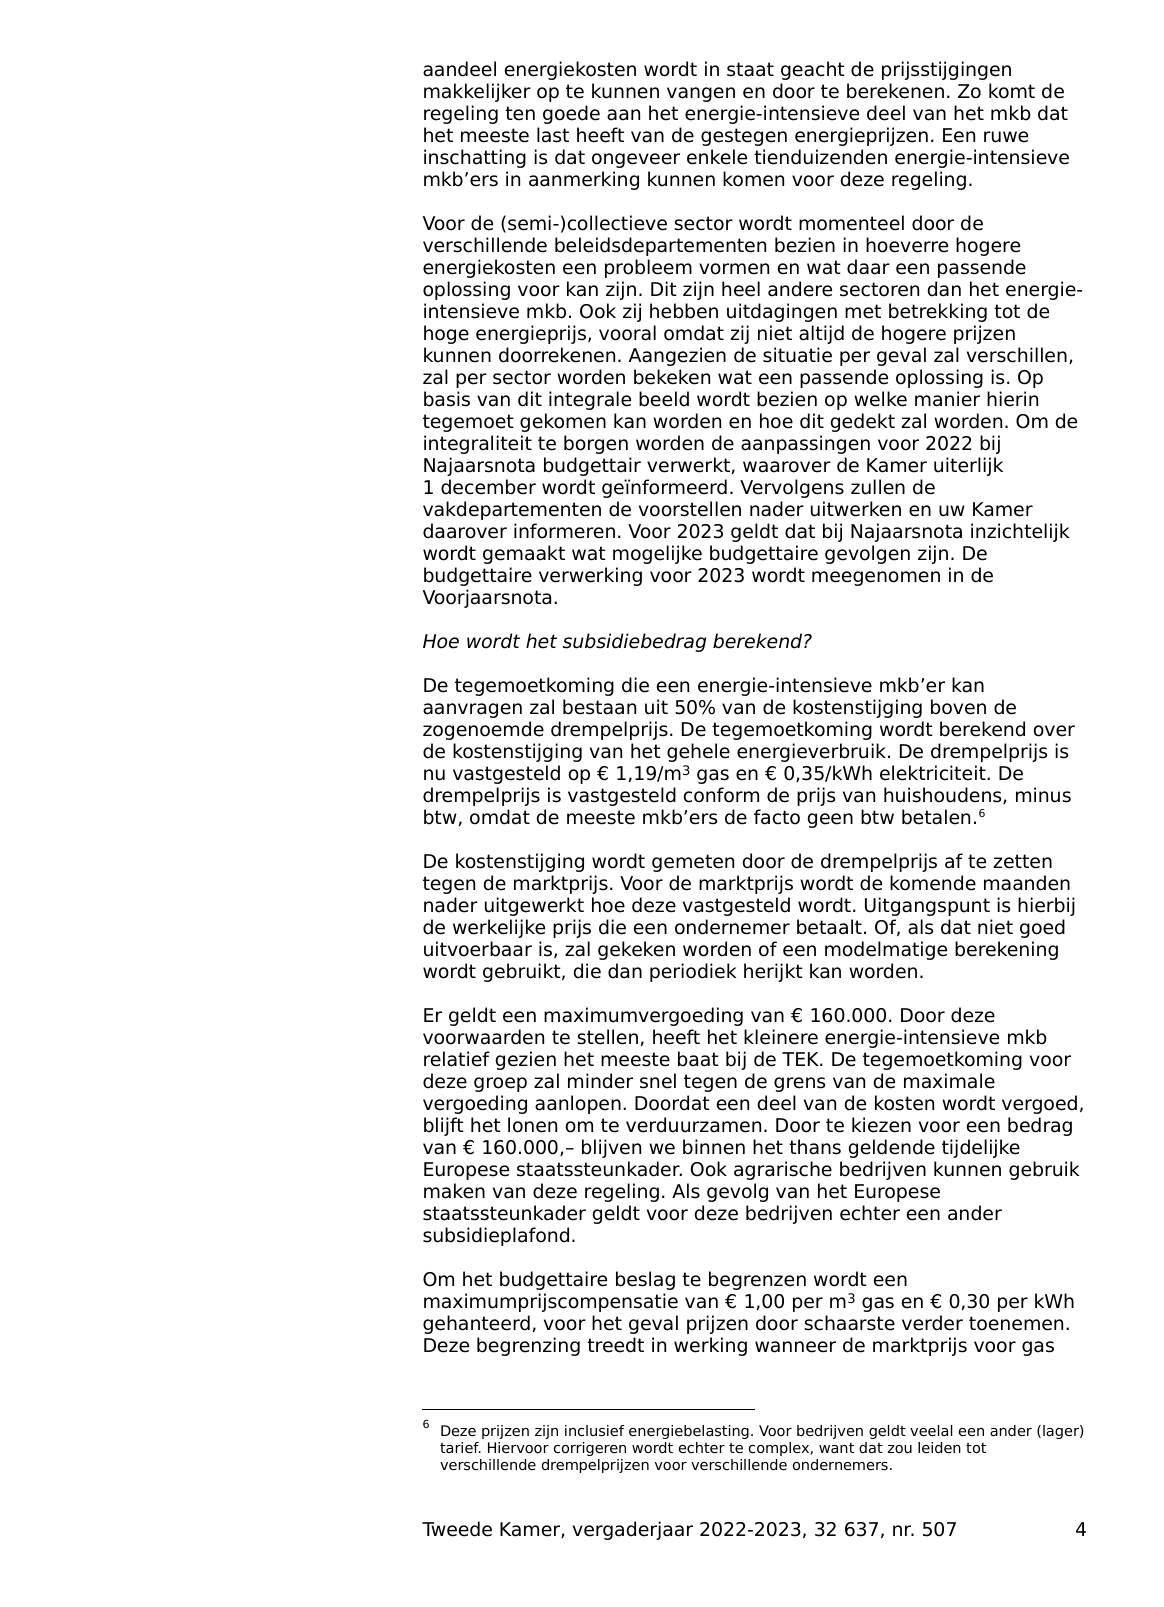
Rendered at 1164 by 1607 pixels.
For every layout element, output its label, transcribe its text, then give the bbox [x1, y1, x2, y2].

text De tegemoetkoming die een energie-intensieve mkb’er kan aanvragen zal bestaan uit 50% van de kostenstijging boven de zogenoemde drempelprijs. De tegemoetkoming wordt berekend over de kostenstijging van het gehele energieverbruik. De drempelprijs is nu vastgesteld op € 1,19/m3 gas en € 0,35/kWh elektriciteit. De drempelprijs is vastgesteld conform de prijs van huishoudens, minus btw, omdat de meeste mkb’ers de facto geen btw betalen. [422, 675, 1087, 829]
text Deze prijzen zijn inclusief energiebelasting. Voor bedrijven geldt veelal een ander (lager) tarief. Hiervoor corrigeren wordt echter te complex, want dat zou leiden tot verschillende drempelprijzen voor verschillende ondernemers. [422, 1418, 1087, 1474]
text Er geldt een maximumvergoeding van € 160.000. Door deze voorwaarden te stellen, heeft het kleinere energie-intensieve mkb relatief gezien het meeste baat bij de TEK. De tegemoetkoming voor deze groep zal minder snel tegen de grens van de maximale vergoeding aanlopen. Doordat een deel van de kosten wordt vergoed, blijft het lonen om te verduurzamen. Door te kiezen voor een bedrag van € 160.000,– blijven we binnen het thans geldende tijdelijke Europese staatssteunkader. Ook agrarische bedrijven kunnen gebruik maken van deze regeling. Als gevolg van het Europese staatssteunkader geldt voor deze bedrijven echter een ander subsidieplafond. [422, 1005, 1087, 1247]
text Voor de (semi-)collectieve sector wordt momenteel door de verschillende beleidsdepartementen bezien in hoeverre hogere energiekosten een probleem vormen en wat daar een passende oplossing voor kan zijn. Dit zijn heel andere sectoren dan het energie-intensieve mkb. Ook zij hebben uitdagingen met betrekking tot de hoge energieprijs, vooral omdat zij niet altijd de hogere prijzen kunnen doorrekenen. Aangezien de situatie per geval zal verschillen, zal per sector worden bekeken wat een passende oplossing is. Op basis van dit integrale beeld wordt bezien op welke manier hierin tegemoet gekomen kan worden en hoe dit gedekt zal worden. Om de integraliteit te borgen worden de aanpassingen voor 2022 bij Najaarsnota budgettair verwerkt, waarover de Kamer uiterlijk 1 december wordt geïnformeerd. Vervolgens zullen de vakdepartementen de voorstellen nader uitwerken en uw Kamer daarover informeren. Voor 2023 geldt dat bij Najaarsnota inzichtelijk wordt gemaakt wat mogelijke budgettaire gevolgen zijn. De budgettaire verwerking voor 2023 wordt meegenomen in de Voorjaarsnota. [422, 213, 1087, 609]
subtitle Hoe wordt het subsidiebedrag berekend? [422, 631, 1087, 653]
text De kostenstijging wordt gemeten door de drempelprijs af te zetten tegen de marktprijs. Voor de marktprijs wordt de komende maanden nader uitgewerkt hoe deze vastgesteld wordt. Uitgangspunt is hierbij de werkelijke prijs die een ondernemer betaalt. Of, als dat niet goed uitvoerbaar is, zal gekeken worden of een modelmatige berekening wordt gebruikt, die dan periodiek herijkt kan worden. [422, 851, 1087, 983]
text Om het budgettaire beslag te begrenzen wordt een maximumprijscompensatie van € 1,00 per m3 gas en € 0,30 per kWh gehanteerd, voor het geval prijzen door schaarste verder toenemen. Deze begrenzing treedt in werking wanneer de marktprijs voor gas [422, 1269, 1087, 1357]
text aandeel energiekosten wordt in staat geacht de prijsstijgingen makkelijker op te kunnen vangen en door te berekenen. Zo komt de regeling ten goede aan het energie-intensieve deel van het mkb dat het meeste last heeft van de gestegen energieprijzen. Een ruwe inschatting is dat ongeveer enkele tienduizenden energie-intensieve mkb’ers in aanmerking kunnen komen voor deze regeling. [422, 59, 1087, 191]
